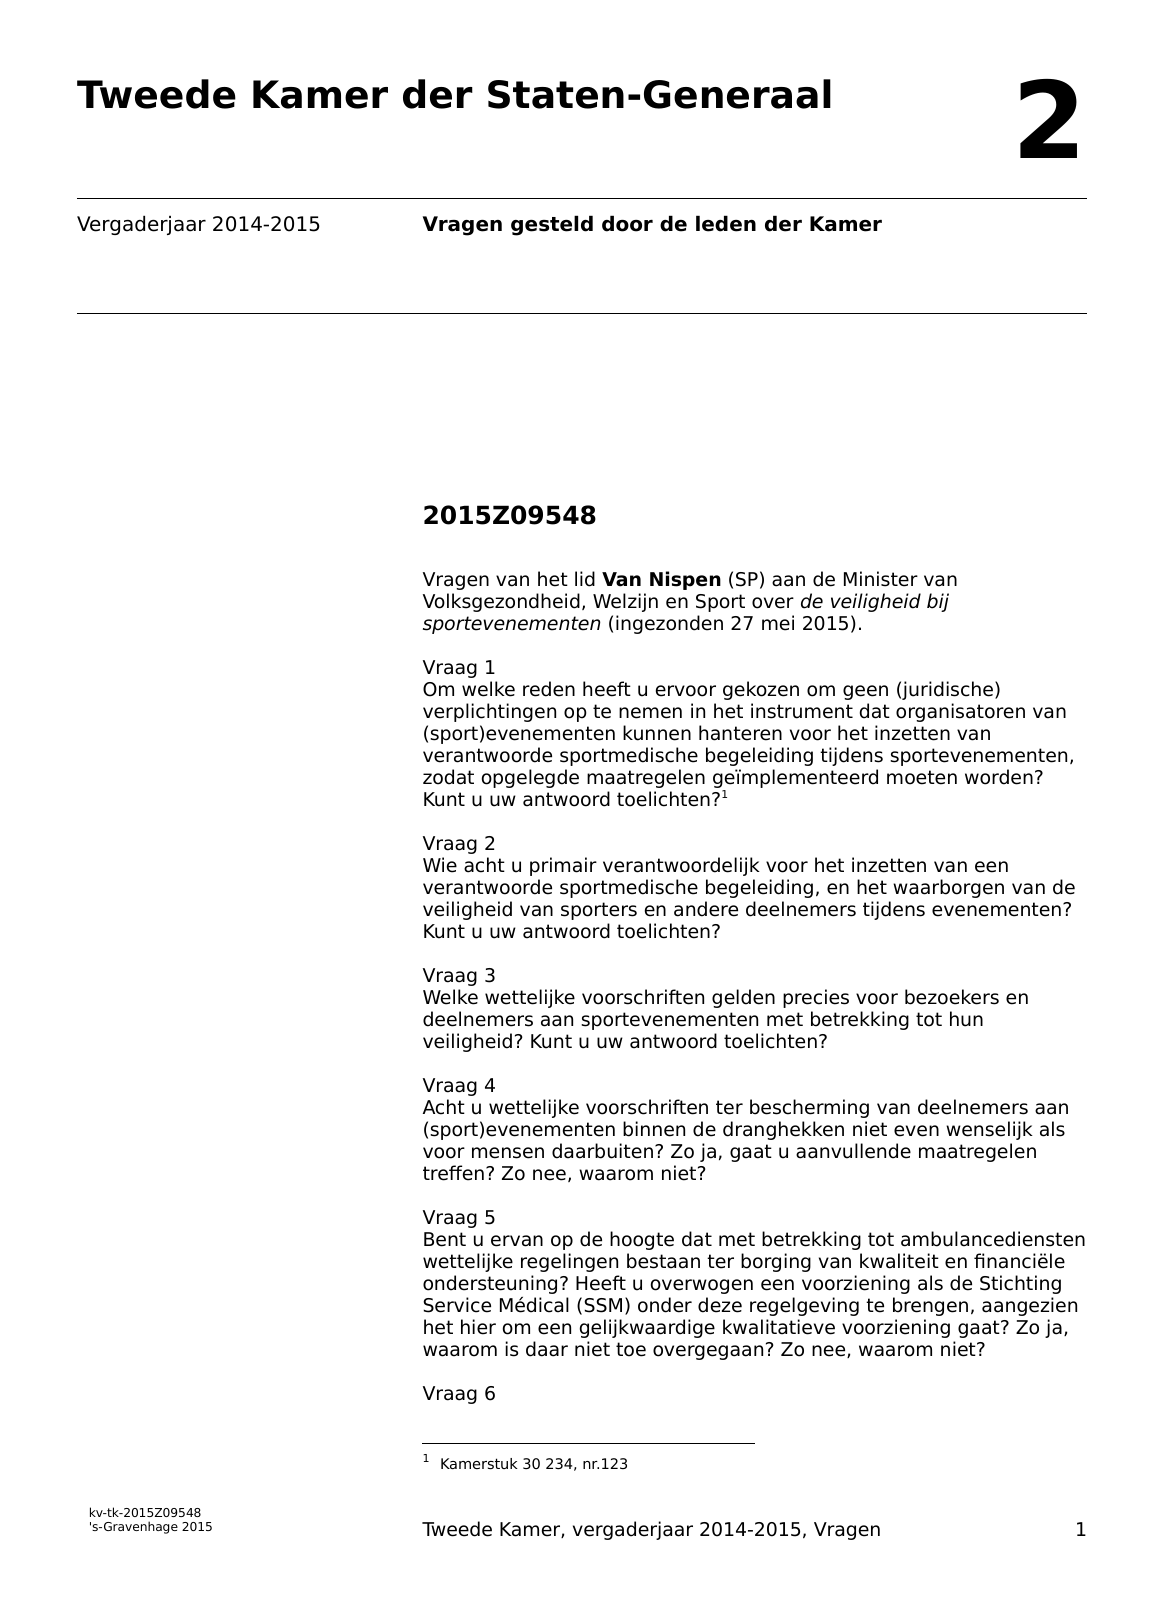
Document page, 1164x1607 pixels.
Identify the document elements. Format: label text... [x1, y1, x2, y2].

text Vragen van het lid Van Nispen (SP) aan de Minister van Volksgezondheid, Welzijn en Sport over de veiligheid bij sportevenementen (ingezonden 27 mei 2015). [422, 569, 1087, 635]
text kv-tk-2015Z09548 [88, 1506, 323, 1520]
text Wie acht u primair verantwoordelijk voor het inzetten van een verantwoorde sportmedische begeleiding, en het waarborgen van de veiligheid van sporters en andere deelnemers tijdens evenementen? Kunt u uw antwoord toelichten? [422, 855, 1087, 943]
table_header 2 [886, 59, 1087, 198]
text Vraag 6 [422, 1383, 1087, 1405]
text Om welke reden heeft u ervoor gekozen om geen (juridische) verplichtingen op te nemen in het instrument dat organisatoren van (sport)evenementen kunnen hanteren voor het inzetten van verantwoorde sportmedische begeleiding tijdens sportevenementen, zodat opgelegde maatregelen geïmplementeerd moeten worden? Kunt u uw antwoord toelichten? [422, 679, 1087, 811]
text Vraag 4 [422, 1075, 1087, 1097]
text Vraag 5 [422, 1207, 1087, 1229]
text 2015Z09548 [422, 501, 1087, 531]
text Vraag 2 [422, 833, 1087, 855]
text Welke wettelijke voorschriften gelden precies voor bezoekers en deelnemers aan sportevenementen met betrekking tot hun veiligheid? Kunt u uw antwoord toelichten? [422, 987, 1087, 1053]
table_cell Vragen gesteld door de leden der Kamer [422, 199, 1087, 313]
table_header Tweede Kamer der Staten-Generaal [77, 59, 886, 198]
text 's-Gravenhage 2015 [88, 1520, 323, 1534]
table_cell Vergaderjaar 2014-2015 [77, 199, 422, 313]
text Acht u wettelijke voorschriften ter bescherming van deelnemers aan (sport)evenementen binnen de dranghekken niet even wenselijk als voor mensen daarbuiten? Zo ja, gaat u aanvullende maatregelen treffen? Zo nee, waarom niet? [422, 1097, 1087, 1185]
text Vraag 3 [422, 965, 1087, 987]
text Vraag 1 [422, 657, 1087, 679]
text Bent u ervan op de hoogte dat met betrekking tot ambulancediensten wettelijke regelingen bestaan ter borging van kwaliteit en financiële ondersteuning? Heeft u overwogen een voorziening als de Stichting Service Médical (SSM) onder deze regelgeving te brengen, aangezien het hier om een gelijkwaardige kwalitatieve voorziening gaat? Zo ja, waarom is daar niet toe overgegaan? Zo nee, waarom niet? [422, 1229, 1087, 1361]
text Kamerstuk 30 234, nr.123 [422, 1452, 1087, 1474]
